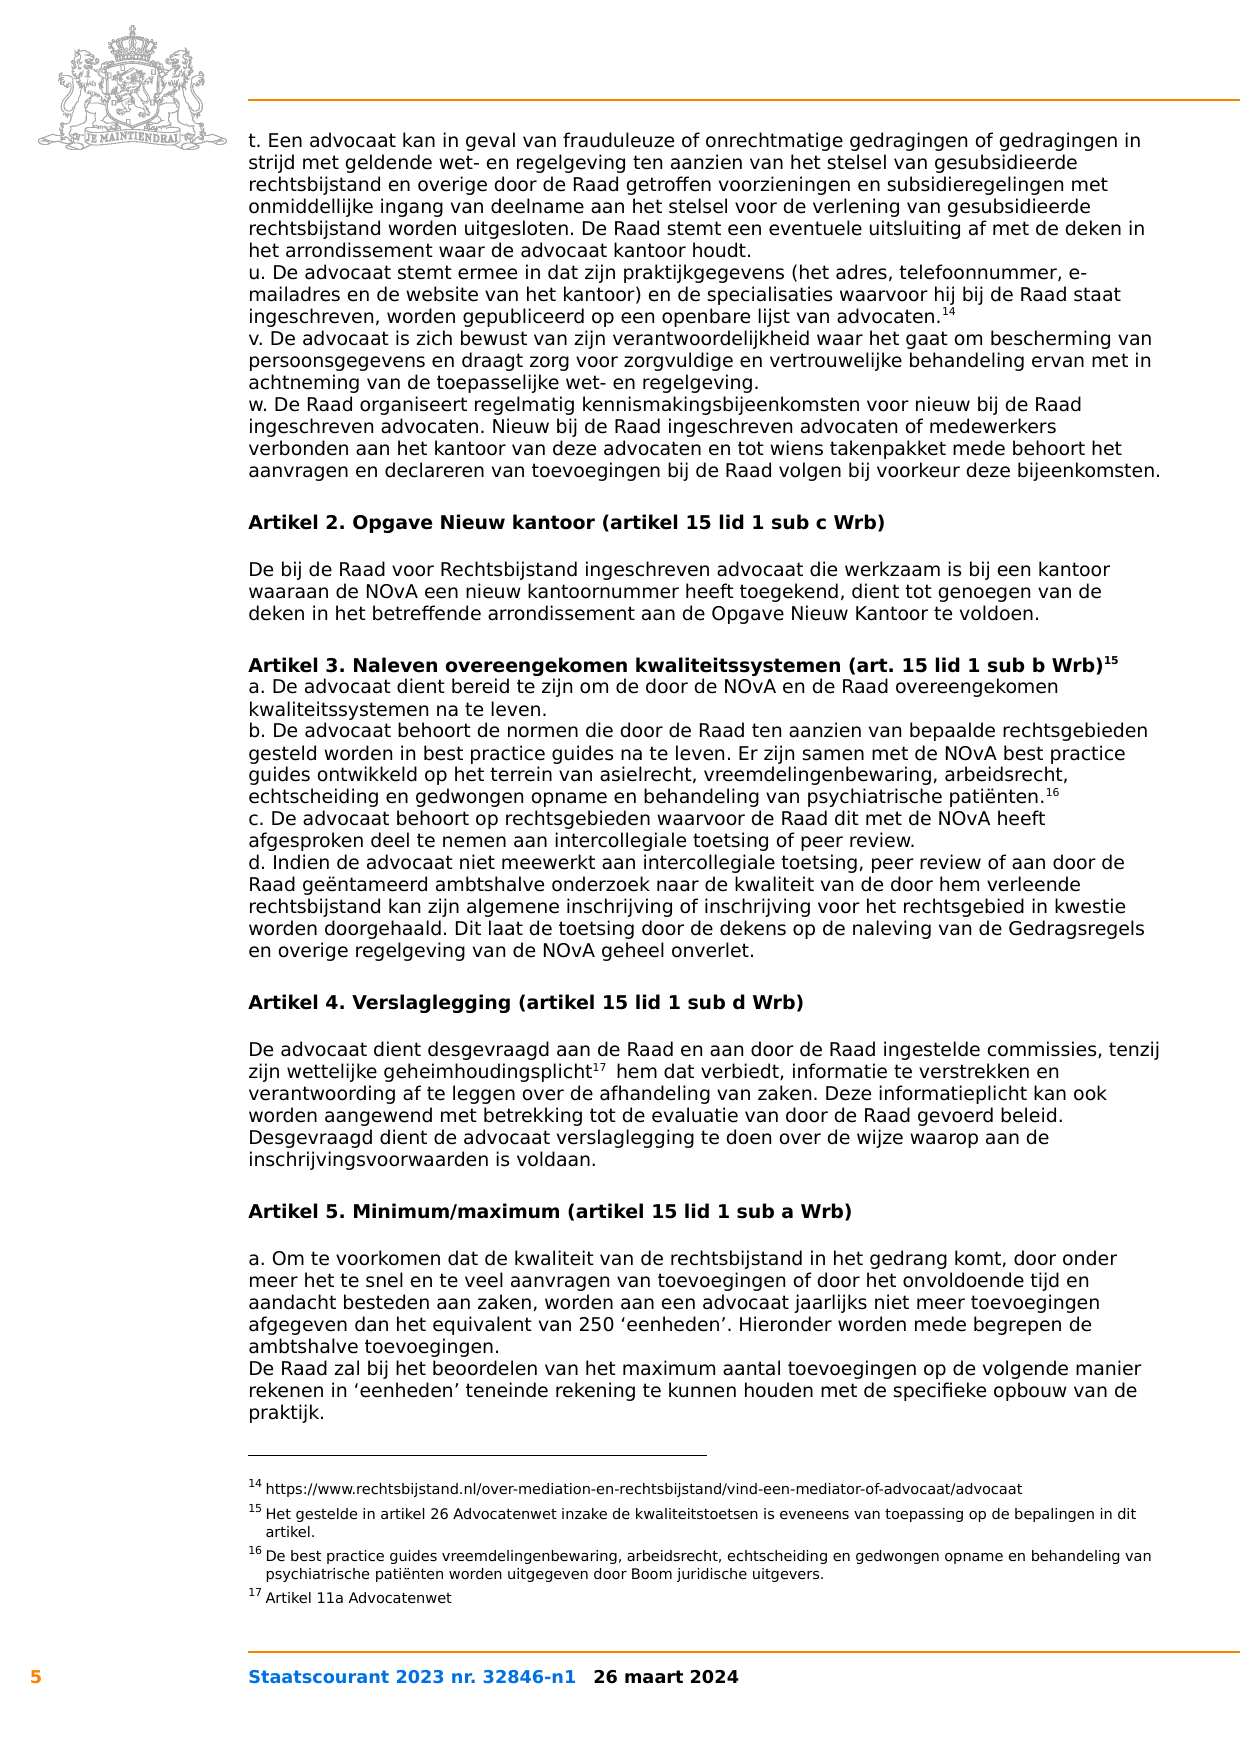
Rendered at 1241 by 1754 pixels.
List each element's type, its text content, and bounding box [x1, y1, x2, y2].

text De Raad zal bij het beoordelen van het maximum aantal toevoegingen op de volgende manier rekenen in ‘eenheden’ teneinde rekening te kunnen houden met de specifieke opbouw van de praktijk. [248, 1358, 1163, 1424]
text De advocaat dient desgevraagd aan de Raad en aan door de Raad ingestelde commissies, tenzij zijn wettelijke geheimhoudingsplicht hem dat verbiedt, informatie te verstrekken en verantwoording af te leggen over de afhandeling van zaken. Deze informatieplicht kan ook worden aangewend met betrekking tot de evaluatie van door de Raad gevoerd beleid. Desgevraagd dient de advocaat verslaglegging te doen over de wijze waarop aan de inschrijvingsvoorwaarden is voldaan. [248, 1039, 1163, 1171]
text Artikel 11a Advocatenwet [248, 1586, 1163, 1608]
subtitle Artikel 4. Verslaglegging (artikel 15 lid 1 sub d Wrb) [248, 992, 1163, 1014]
text b. De advocaat behoort de normen die door de Raad ten aanzien van bepaalde rechtsgebieden gesteld worden in best practice guides na te leven. Er zijn samen met de NOvA best practice guides ontwikkeld op het terrein van asielrecht, vreemdelingenbewaring, arbeidsrecht, echtscheiding en gedwongen opname en behandeling van psychiatrische patiënten. [248, 720, 1163, 808]
text u. De advocaat stemt ermee in dat zijn praktijkgegevens (het adres, telefoonnummer, e-mailadres en de website van het kantoor) en de specialisaties waarvoor hij bij de Raad staat ingeschreven, worden gepubliceerd op een openbare lijst van advocaten. [248, 262, 1163, 328]
text a. Om te voorkomen dat de kwaliteit van de rechtsbijstand in het gedrang komt, door onder meer het te snel en te veel aanvragen van toevoegingen of door het onvoldoende tijd en aandacht besteden aan zaken, worden aan een advocaat jaarlijks niet meer toevoegingen afgegeven dan het equivalent van 250 ‘eenheden’. Hieronder worden mede begrepen de ambtshalve toevoegingen. [248, 1248, 1163, 1358]
text De best practice guides vreemdelingenbewaring, arbeidsrecht, echtscheiding en gedwongen opname en behandeling van psychiatrische patiënten worden uitgegeven door Boom juridische uitgevers. [248, 1544, 1163, 1583]
text w. De Raad organiseert regelmatig kennismakingsbijeenkomsten voor nieuw bij de Raad ingeschreven advocaten. Nieuw bij de Raad ingeschreven advocaten of medewerkers verbonden aan het kantoor van deze advocaten en tot wiens takenpakket mede behoort het aanvragen en declareren van toevoegingen bij de Raad volgen bij voorkeur deze bijeenkomsten. [248, 394, 1163, 482]
text t. Een advocaat kan in geval van frauduleuze of onrechtmatige gedragingen of gedragingen in strijd met geldende wet- en regelgeving ten aanzien van het stelsel van gesubsidieerde rechtsbijstand en overige door de Raad getroffen voorzieningen en subsidieregelingen met onmiddellijke ingang van deelname aan het stelsel voor de verlening van gesubsidieerde rechtsbijstand worden uitgesloten. De Raad stemt een eventuele uitsluiting af met de deken in het arrondissement waar de advocaat kantoor houdt. [248, 130, 1163, 262]
text https://www.rechtsbijstand.nl/over-mediation-en-rechtsbijstand/vind-een-mediator-of-advocaat/advocaat [248, 1477, 1163, 1499]
text c. De advocaat behoort op rechtsgebieden waarvoor de Raad dit met de NOvA heeft afgesproken deel te nemen aan intercollegiale toetsing of peer review. [248, 808, 1163, 852]
subtitle Artikel 3. Naleven overeengekomen kwaliteitssystemen (art. 15 lid 1 sub b Wrb) [248, 654, 1163, 676]
text d. Indien de advocaat niet meewerkt aan intercollegiale toetsing, peer review of aan door de Raad geëntameerd ambtshalve onderzoek naar de kwaliteit van de door hem verleende rechtsbijstand kan zijn algemene inschrijving of inschrijving voor het rechtsgebied in kwestie worden doorgehaald. Dit laat de toetsing door de dekens op de naleving van de Gedragsregels en overige regelgeving van de NOvA geheel onverlet. [248, 852, 1163, 962]
picture [38, 25, 227, 150]
text De bij de Raad voor Rechtsbijstand ingeschreven advocaat die werkzaam is bij een kantoor waaraan de NOvA een nieuw kantoornummer heeft toegekend, dient tot genoegen van de deken in het betreffende arrondissement aan de Opgave Nieuw Kantoor te voldoen. [248, 558, 1163, 624]
subtitle Artikel 2. Opgave Nieuw kantoor (artikel 15 lid 1 sub c Wrb) [248, 512, 1163, 533]
text Het gestelde in artikel 26 Advocatenwet inzake de kwaliteitstoetsen is eveneens van toepassing op de bepalingen in dit artikel. [248, 1502, 1163, 1541]
text a. De advocaat dient bereid te zijn om de door de NOvA en de Raad overeengekomen kwaliteitssystemen na te leven. [248, 676, 1163, 720]
subtitle Artikel 5. Minimum/maximum (artikel 15 lid 1 sub a Wrb) [248, 1201, 1163, 1223]
text v. De advocaat is zich bewust van zijn verantwoordelijkheid waar het gaat om bescherming van persoonsgegevens en draagt zorg voor zorgvuldige en vertrouwelijke behandeling ervan met in achtneming van de toepasselijke wet- en regelgeving. [248, 328, 1163, 394]
